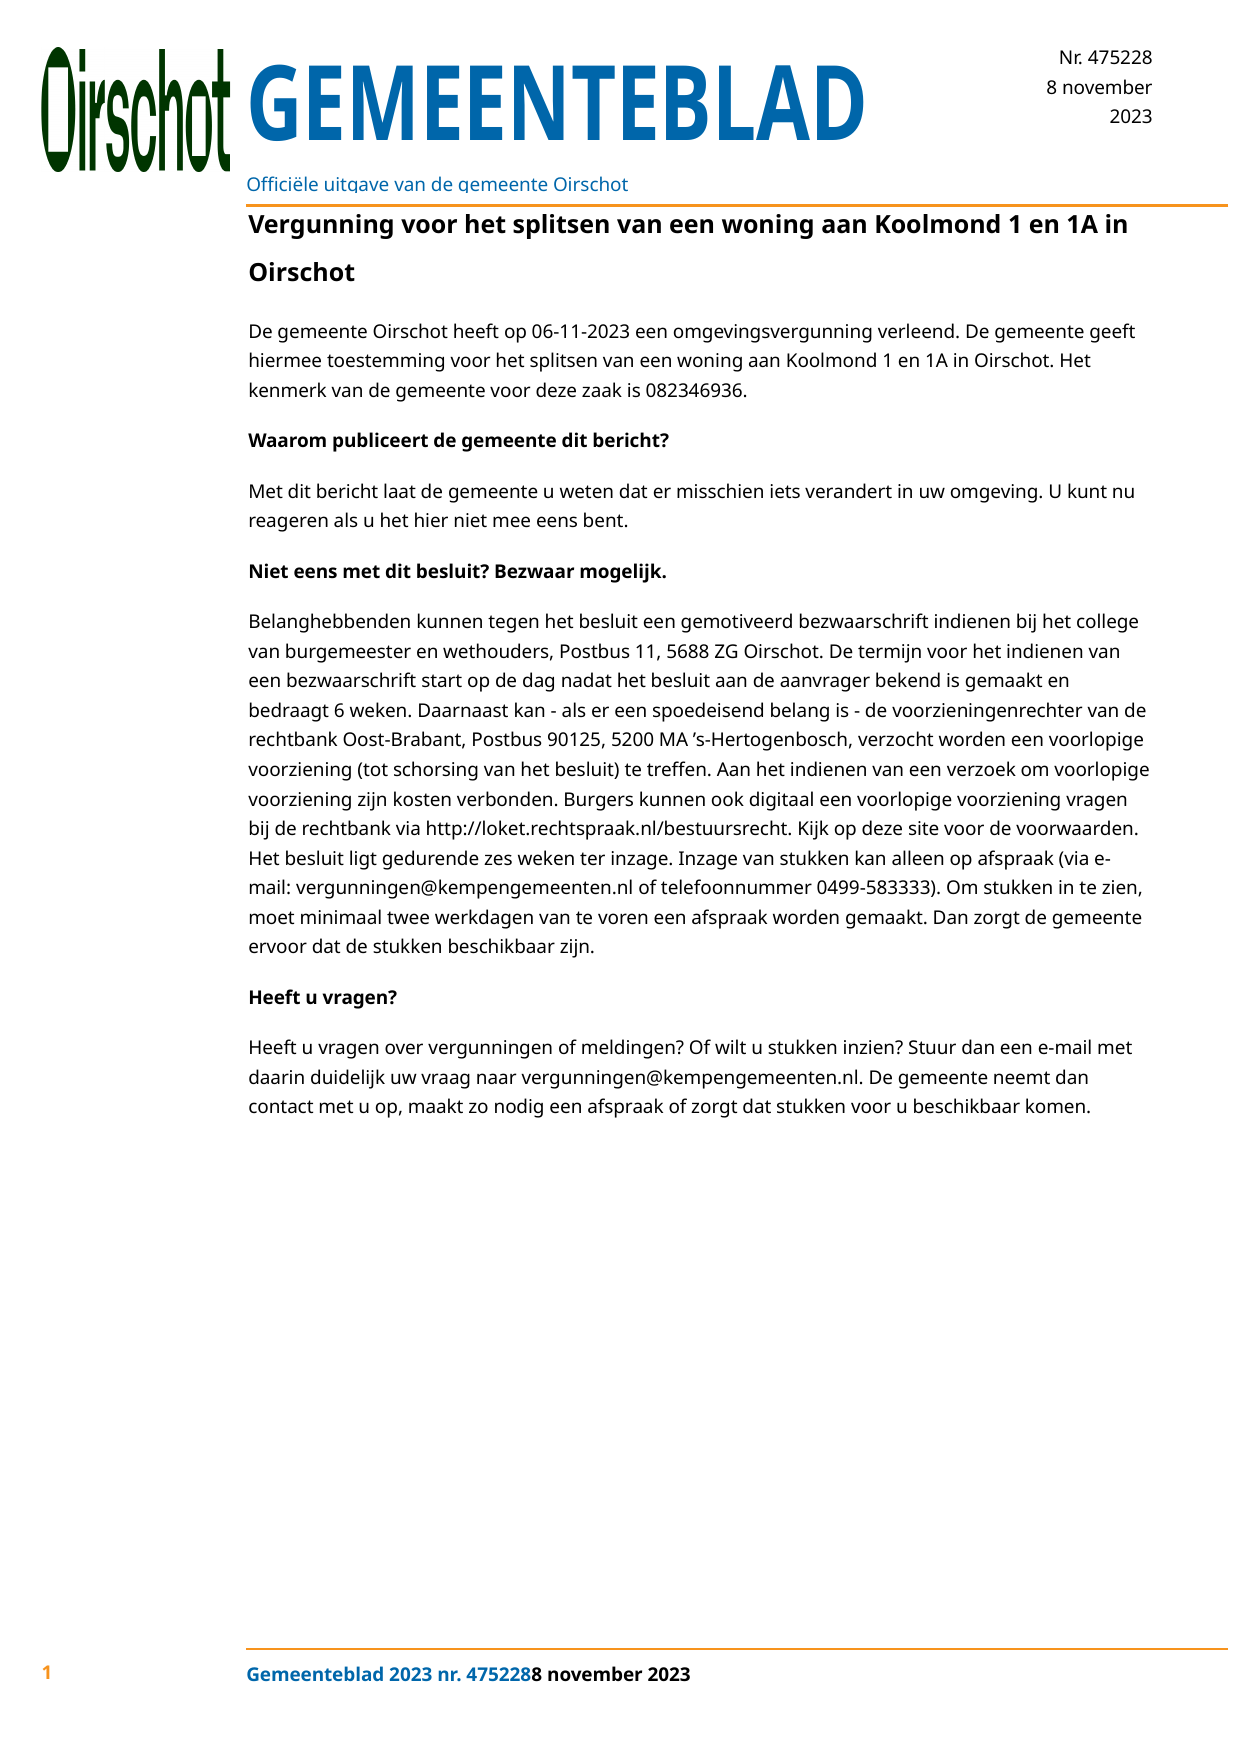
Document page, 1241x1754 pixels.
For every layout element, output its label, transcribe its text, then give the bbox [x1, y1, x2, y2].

text Heeft u vragen? [248, 984, 1152, 1010]
text Waarom publiceert de gemeente dit bericht? [248, 427, 1152, 453]
picture [41, 47, 231, 172]
text De gemeente Oirschot heeft op 06-11-2023 een omgevingsvergunning verleend. De gemeente geeft hiermee toestemming voor het splitsen van een woning aan Koolmond 1 en 1A in Oirschot. Het kenmerk van de gemeente voor deze zaak is 082346936. [248, 318, 1152, 403]
text Met dit bericht laat de gemeente u weten dat er misschien iets verandert in uw omgeving. U kunt nu reageren als u het hier niet mee eens bent. [248, 478, 1152, 533]
text Belanghebbenden kunnen tegen het besluit een gemotiveerd bezwaarschrift indienen bij het college van burgemeester en wethouders, Postbus 11, 5688 ZG Oirschot. De termijn voor het indienen van een bezwaarschrift start op de dag nadat het besluit aan de aanvrager bekend is gemaakt en bedraagt 6 weken. Daarnaast kan - als er een spoedeisend belang is - de voorzieningenrechter van de rechtbank Oost-Brabant, Postbus 90125, 5200 MA ’s-Hertogenbosch, verzocht worden een voorlopige voorziening (tot schorsing van het besluit) te treffen. Aan het indienen van een verzoek om voorlopige voorziening zijn kosten verbonden. Burgers kunnen ook digitaal een voorlopige voorziening vragen bij de rechtbank via http://loket.rechtspraak.nl/bestuursrecht. Kijk op deze site voor de voorwaarden. Het besluit ligt gedurende zes weken ter inzage. Inzage van stukken kan alleen op afspraak (via e-mail: vergunningen@kempengemeenten.nl of telefoonnummer 0499-583333). Om stukken in te zien, moet minimaal twee werkdagen van te voren een afspraak worden gemaakt. Dan zorgt de gemeente ervoor dat de stukken beschikbaar zijn. [248, 608, 1152, 959]
text Vergunning voor het splitsen van een woning aan Koolmond 1 en 1A in Oirschot [248, 207, 1152, 288]
text Heeft u vragen over vergunningen of meldingen? Of wilt u stukken inzien? Stuur dan een e-mail met daarin duidelijk uw vraag naar vergunningen@kempengemeenten.nl. De gemeente neemt dan contact met u op, maakt zo nodig een afspraak of zorgt dat stukken voor u beschikbaar komen. [248, 1034, 1152, 1119]
text Niet eens met dit besluit? Bezwaar mogelijk. [248, 558, 1152, 584]
